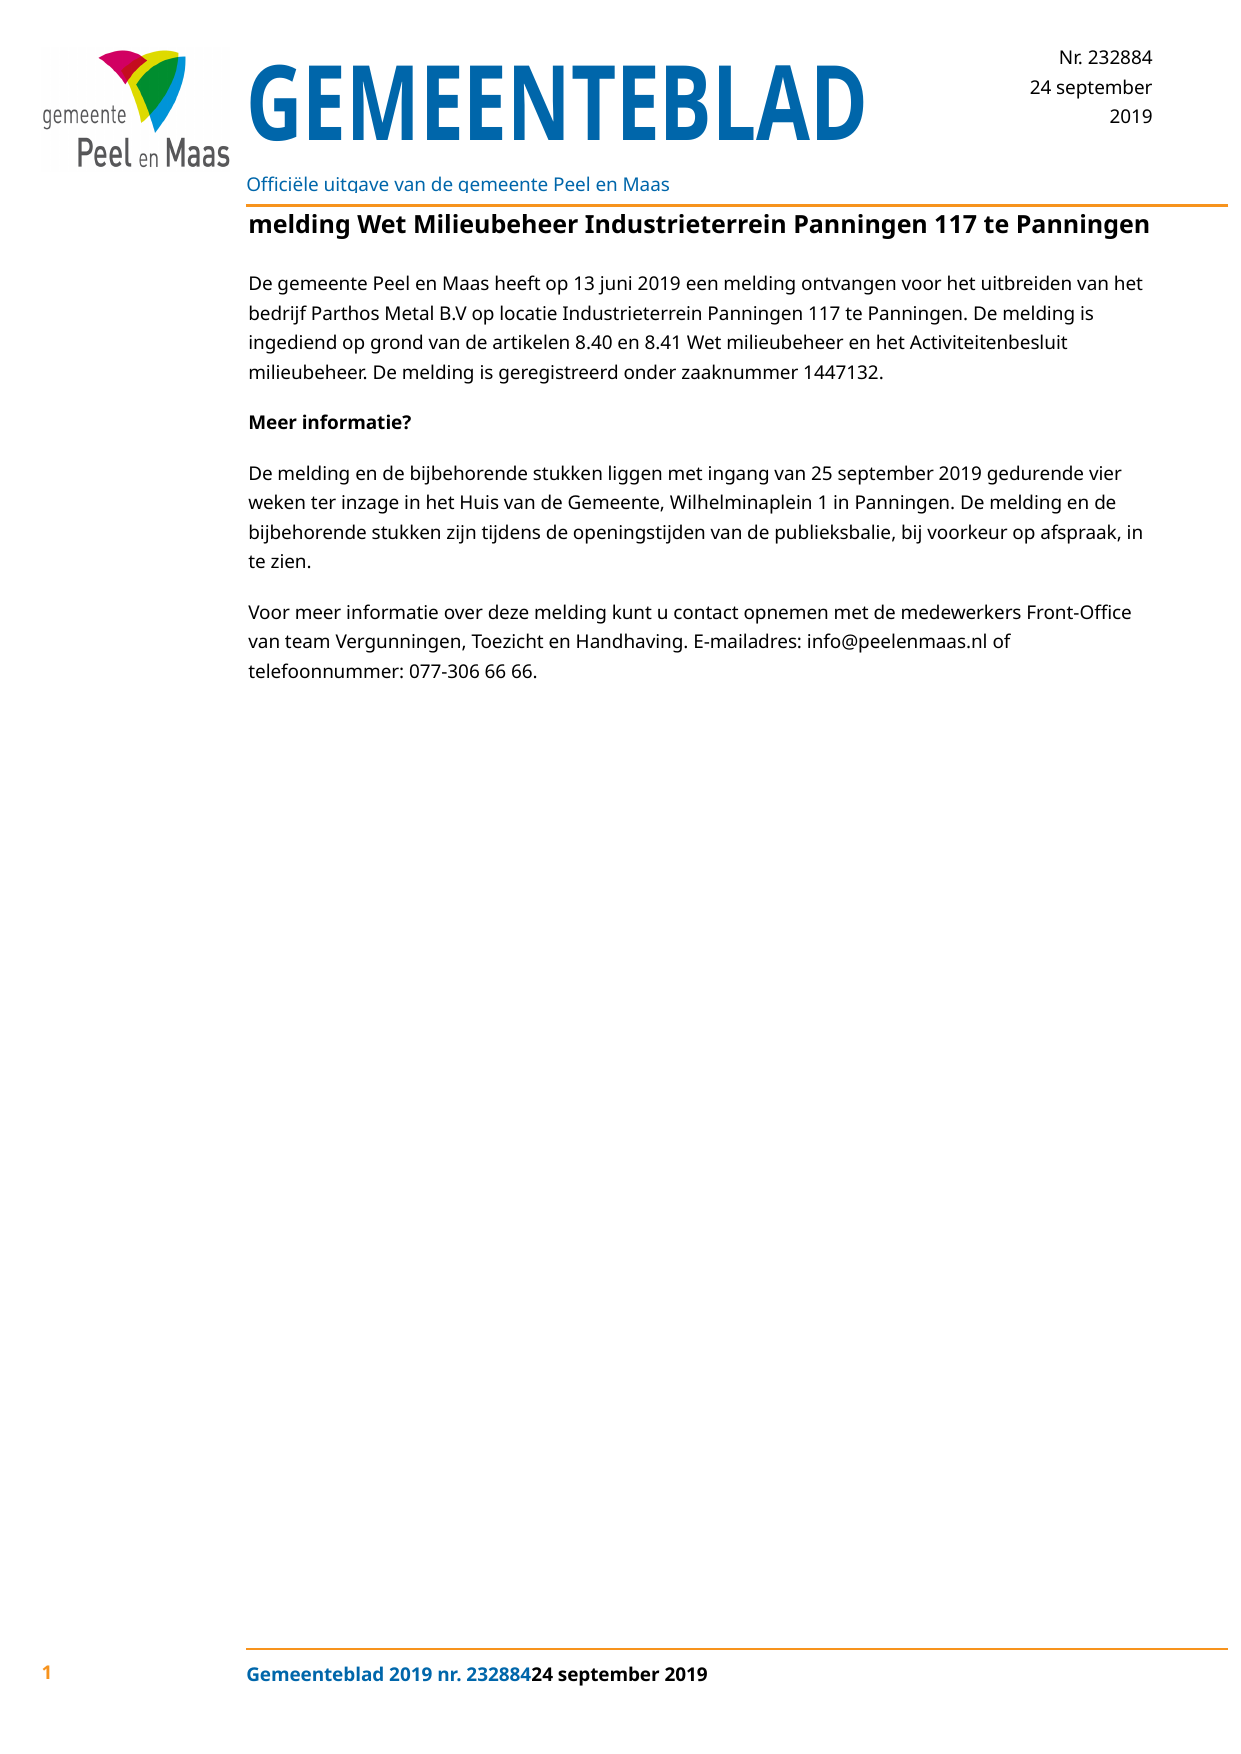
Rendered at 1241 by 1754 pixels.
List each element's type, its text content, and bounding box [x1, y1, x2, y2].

text De melding en de bijbehorende stukken liggen met ingang van 25 september 2019 gedurende vier weken ter inzage in het Huis van de Gemeente, Wilhelminaplein 1 in Panningen. De melding en de bijbehorende stukken zijn tijdens de openingstijden van de publieksbalie, bij voorkeur op afspraak, in te zien. [248, 460, 1152, 574]
text Voor meer informatie over deze melding kunt u contact opnemen met de medewerkers Front-Office van team Vergunningen, Toezicht en Handhaving. E-mailadres: info@peelenmaas.nl of telefoonnummer: 077-306 66 66. [248, 599, 1152, 684]
picture [41, 47, 231, 172]
text De gemeente Peel en Maas heeft op 13 juni 2019 een melding ontvangen voor het uitbreiden van het bedrijf Parthos Metal B.V op locatie Industrieterrein Panningen 117 te Panningen. De melding is ingediend op grond van de artikelen 8.40 en 8.41 Wet milieubeheer en het Activiteitenbesluit milieubeheer. De melding is geregistreerd onder zaaknummer 1447132. [248, 270, 1152, 385]
text melding Wet Milieubeheer Industrieterrein Panningen 117 te Panningen [248, 207, 1152, 241]
text Meer informatie? [248, 409, 1152, 435]
